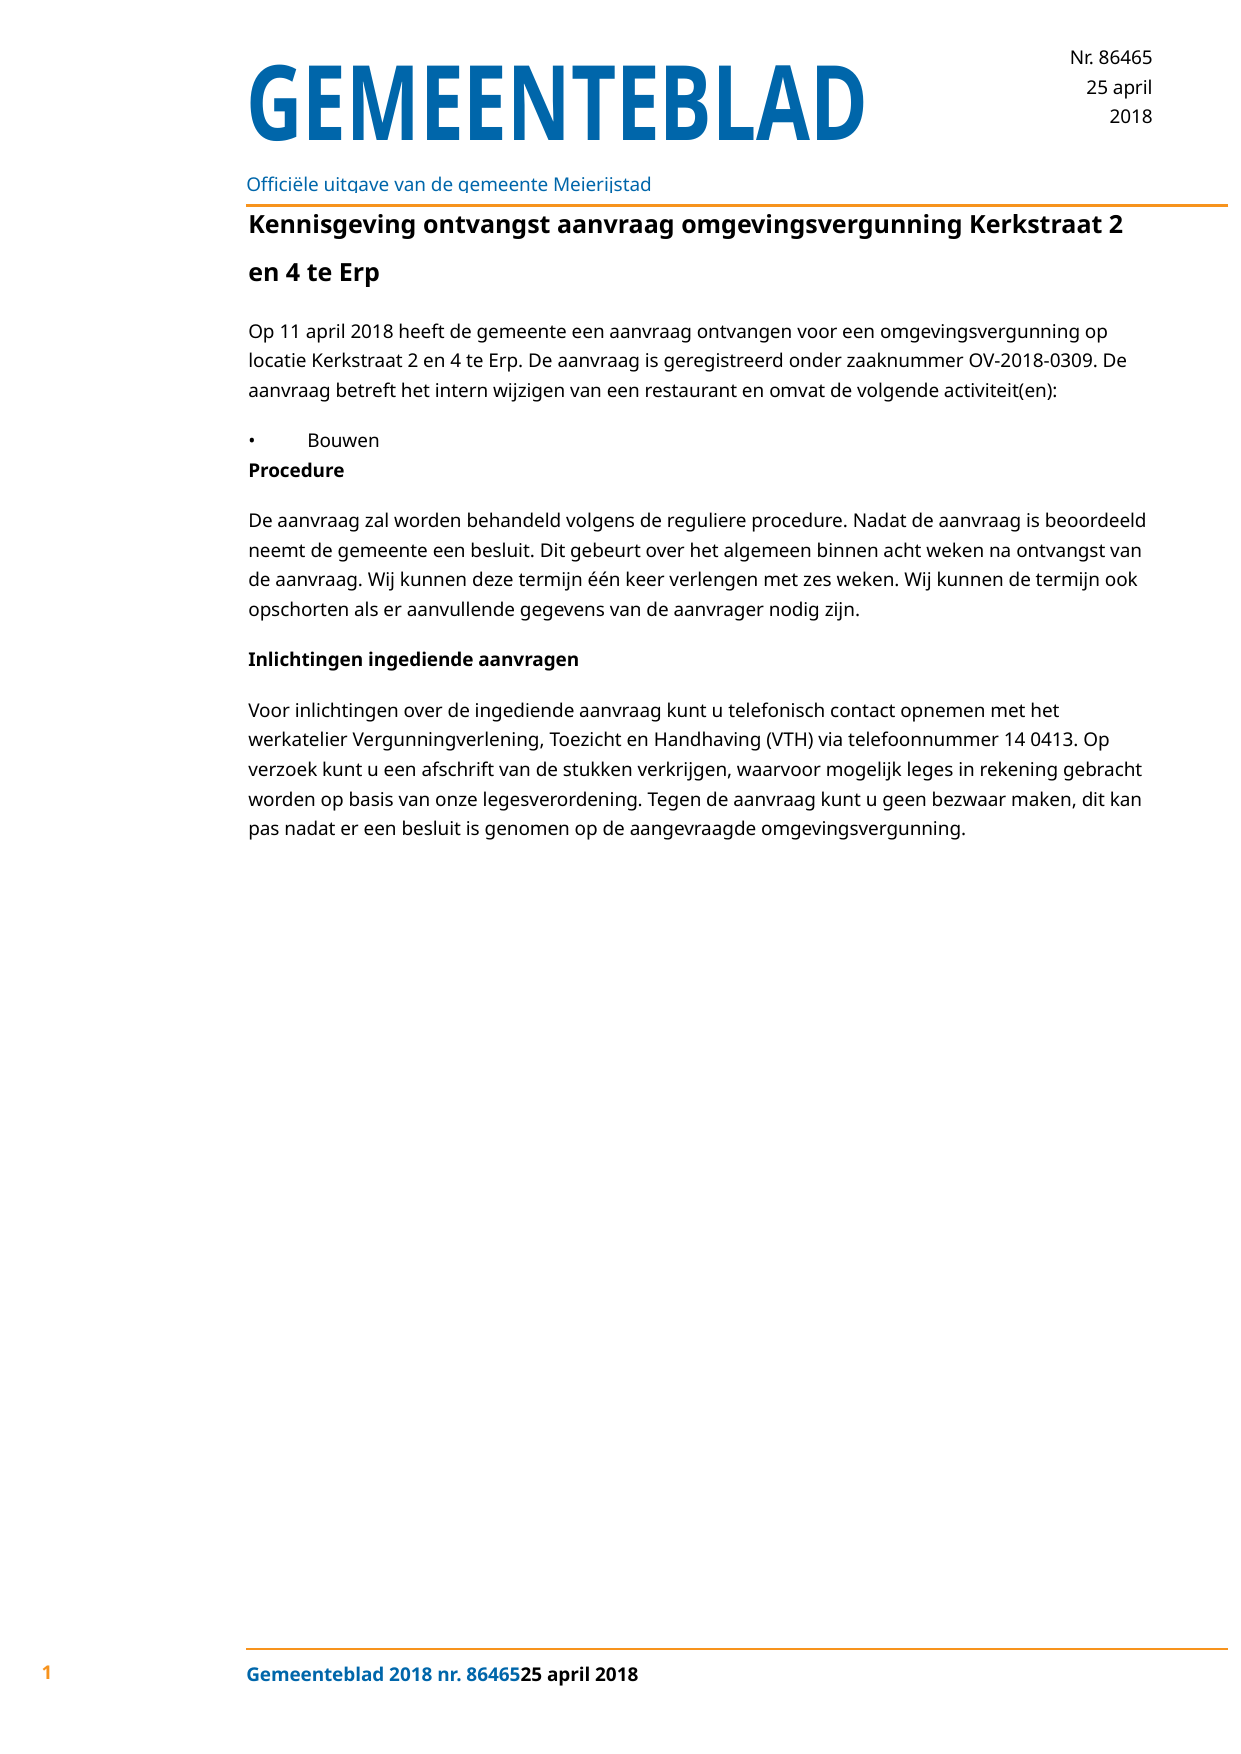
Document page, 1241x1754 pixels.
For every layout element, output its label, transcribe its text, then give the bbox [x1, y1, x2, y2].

text Procedure [248, 457, 1152, 483]
text De aanvraag zal worden behandeld volgens de reguliere procedure. Nadat de aanvraag is beoordeeld neemt de gemeente een besluit. Dit gebeurt over het algemeen binnen acht weken na ontvangst van de aanvraag. Wij kunnen deze termijn één keer verlengen met zes weken. Wij kunnen de termijn ook opschorten als er aanvullende gegevens van de aanvrager nodig zijn. [248, 507, 1152, 622]
text Inlichtingen ingediende aanvragen [248, 647, 1152, 672]
picture [41, 47, 231, 172]
text Op 11 april 2018 heeft de gemeente een aanvraag ontvangen voor een omgevingsvergunning op locatie Kerkstraat 2 en 4 te Erp. De aanvraag is geregistreerd onder zaaknummer OV-2018-0309. De aanvraag betreft het intern wijzigen van een restaurant en omvat de volgende activiteit(en): [248, 318, 1152, 403]
text Kennisgeving ontvangst aanvraag omgevingsvergunning Kerkstraat 2 en 4 te Erp [248, 207, 1152, 288]
list Bouwen [248, 427, 1152, 453]
text Voor inlichtingen over de ingediende aanvraag kunt u telefonisch contact opnemen met het werkatelier Vergunningverlening, Toezicht en Handhaving (VTH) via telefoonnummer 14 0413. Op verzoek kunt u een afschrift van de stukken verkrijgen, waarvoor mogelijk leges in rekening gebracht worden op basis van onze legesverordening. Tegen de aanvraag kunt u geen bezwaar maken, dit kan pas nadat er een besluit is genomen op de aangevraagde omgevingsvergunning. [248, 697, 1152, 841]
